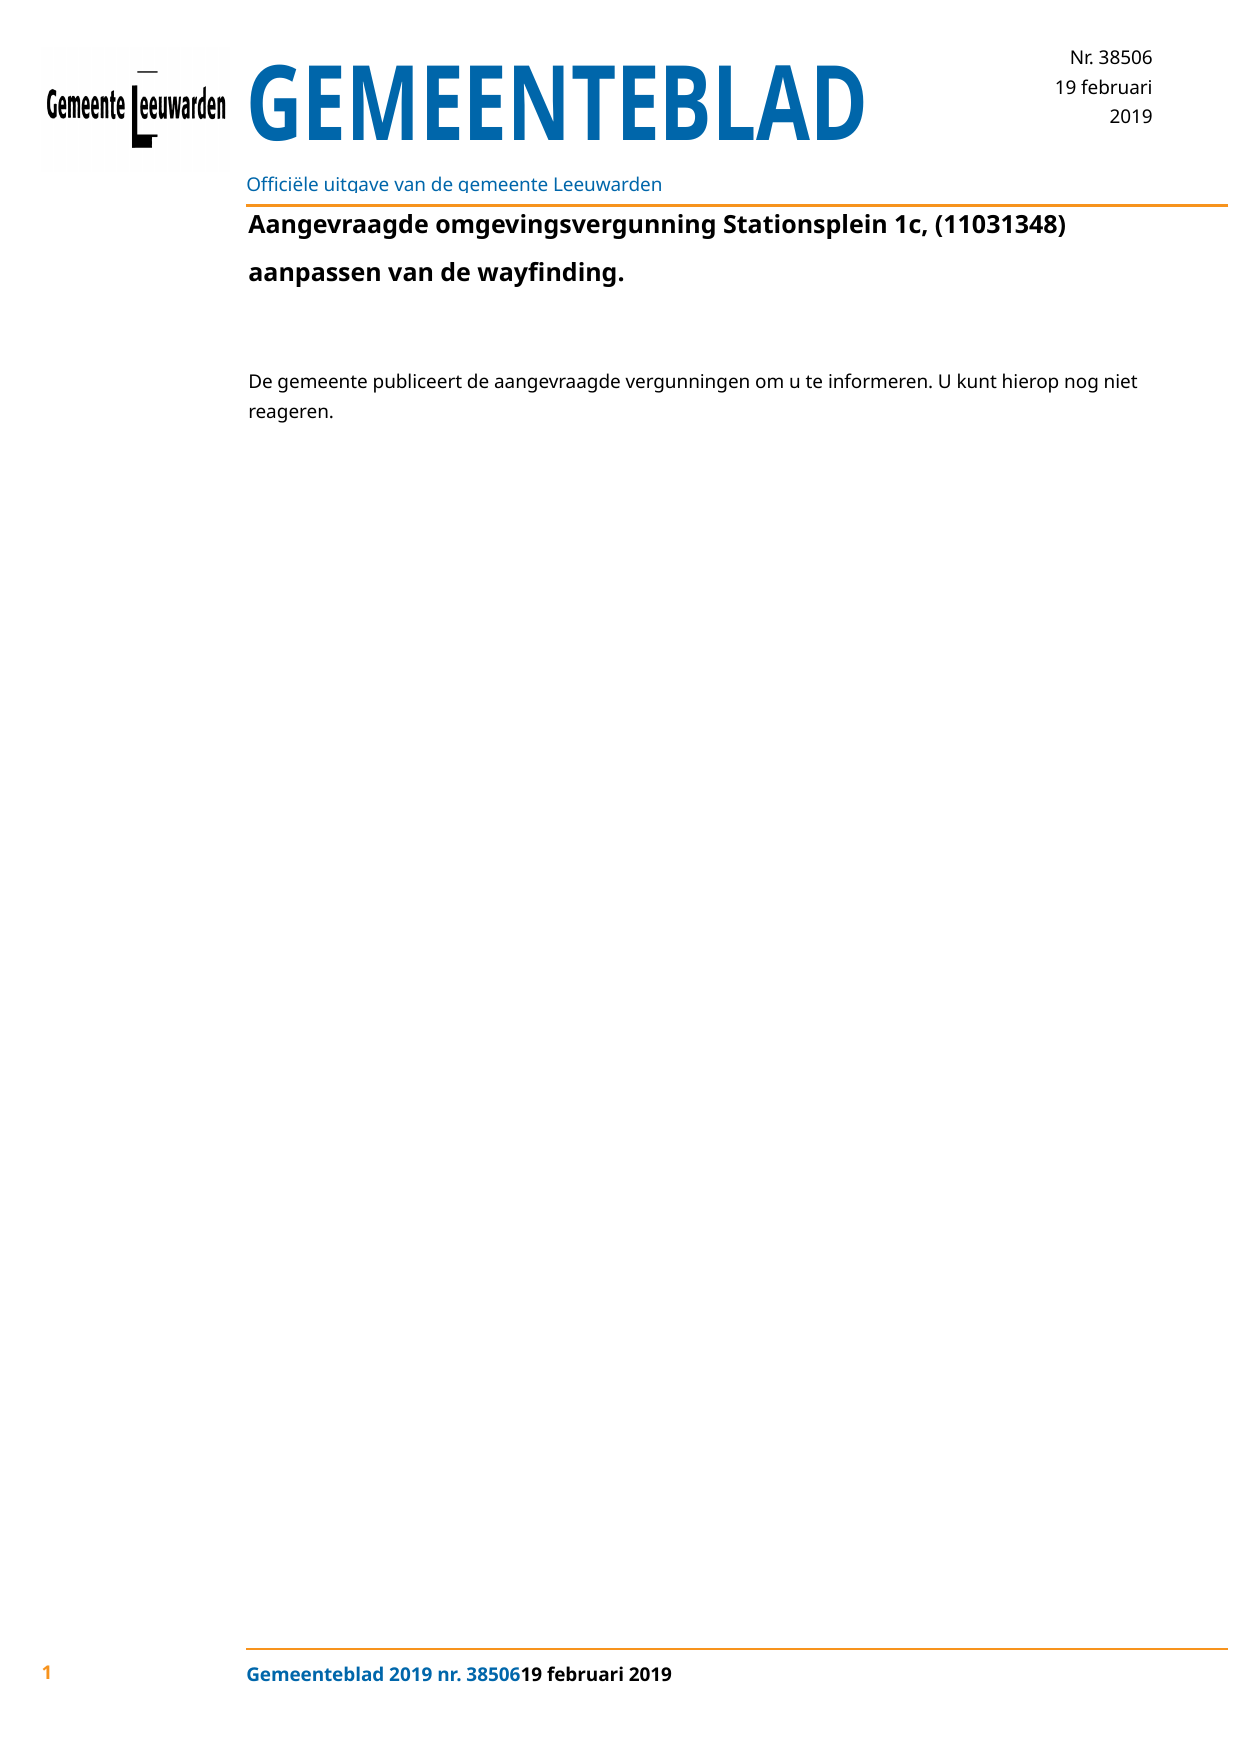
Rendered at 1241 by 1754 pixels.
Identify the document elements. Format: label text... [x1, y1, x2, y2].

text De gemeente publiceert de aangevraagde vergunningen om u te informeren. U kunt hierop nog niet reageren. [248, 368, 1152, 424]
text Aangevraagde omgevingsvergunning Stationsplein 1c, (11031348) aanpassen van de wayfinding. [248, 207, 1152, 288]
picture [41, 47, 231, 172]
